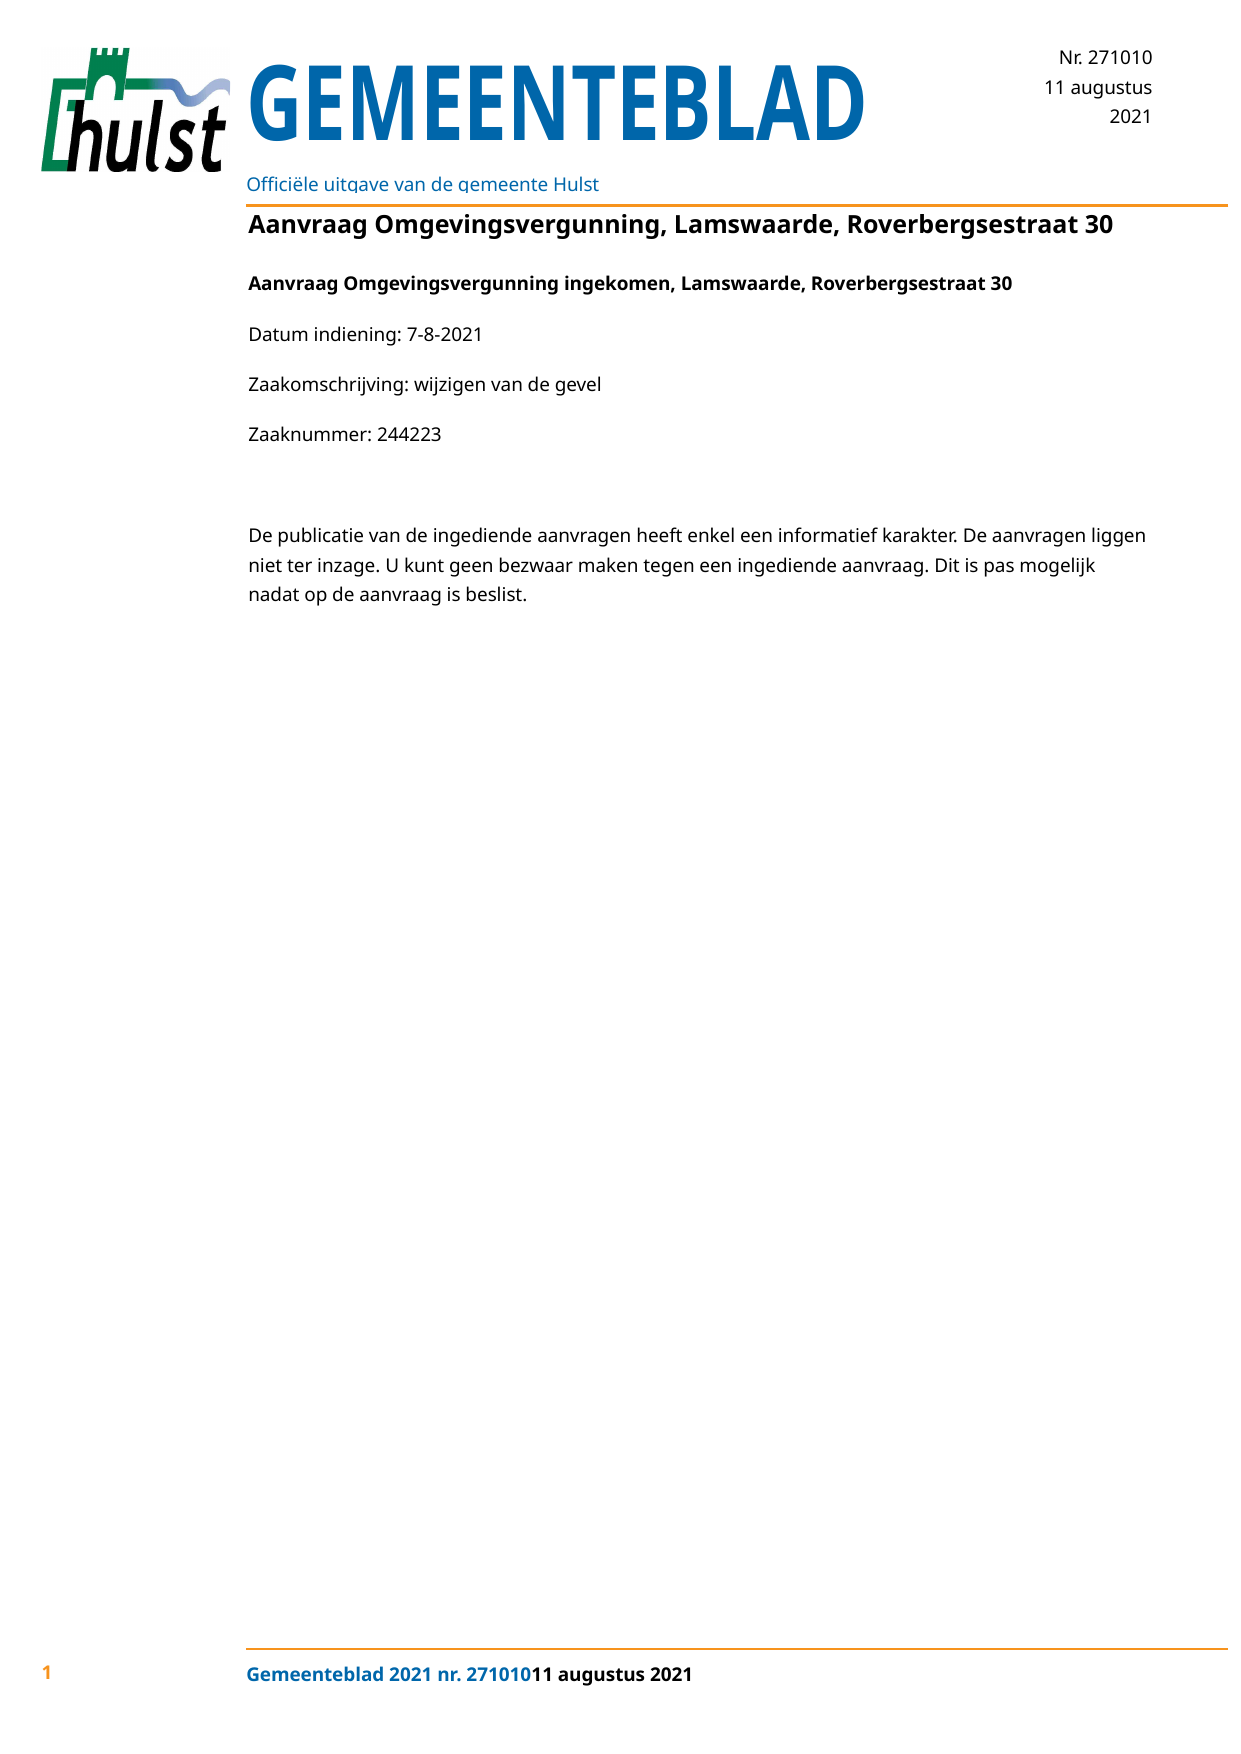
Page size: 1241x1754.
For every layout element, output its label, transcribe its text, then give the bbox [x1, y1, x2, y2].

text Zaaknummer: 244223 [248, 422, 1152, 447]
text De publicatie van de ingediende aanvragen heeft enkel een informatief karakter. De aanvragen liggen niet ter inzage. U kunt geen bezwaar maken tegen een ingediende aanvraag. Dit is pas mogelijk nadat op de aanvraag is beslist. [248, 522, 1152, 607]
text Aanvraag Omgevingsvergunning ingekomen, Lamswaarde, Roverbergsestraat 30 [248, 270, 1152, 296]
picture [41, 47, 231, 172]
text Zaakomschrijving: wijzigen van de gevel [248, 371, 1152, 397]
text Datum indiening: 7-8-2021 [248, 321, 1152, 346]
text Aanvraag Omgevingsvergunning, Lamswaarde, Roverbergsestraat 30 [248, 207, 1152, 241]
